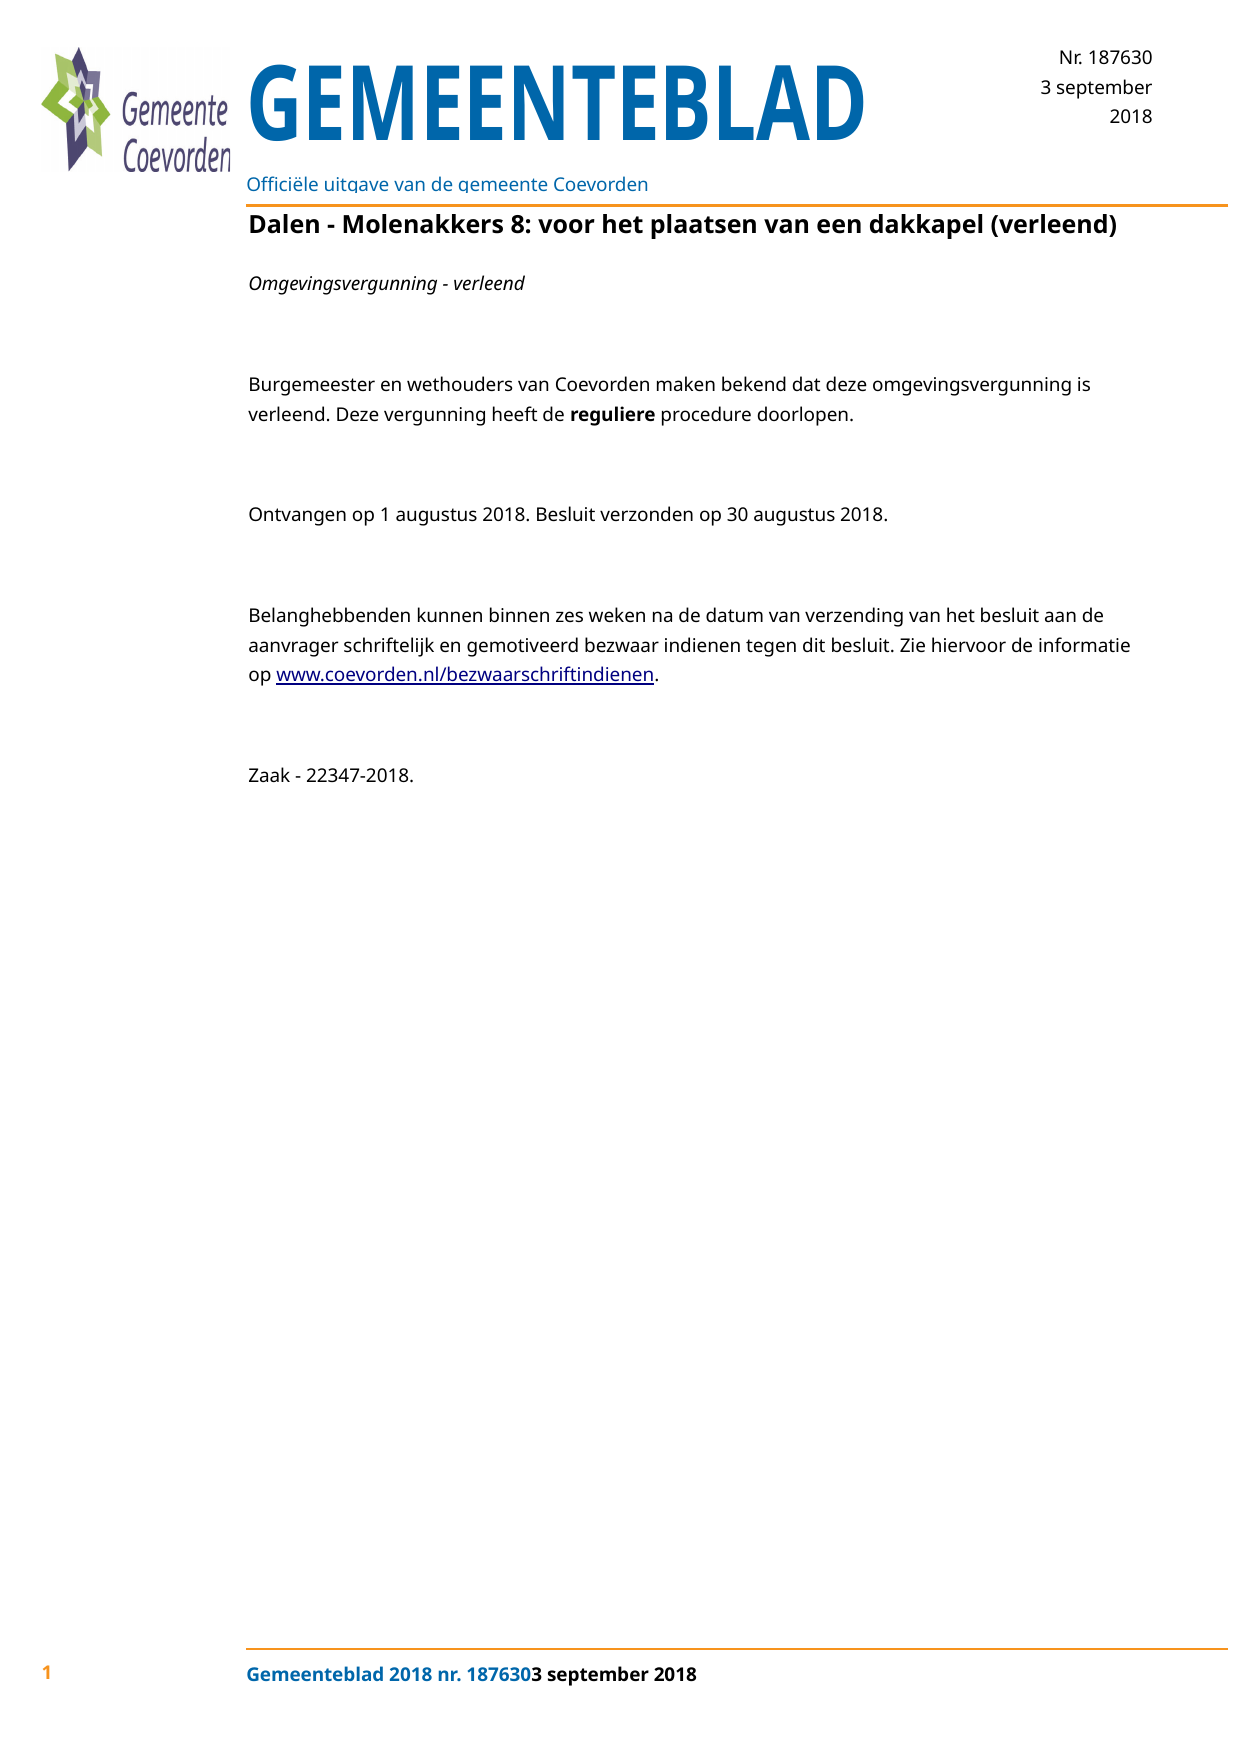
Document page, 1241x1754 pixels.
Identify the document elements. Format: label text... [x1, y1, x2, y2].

text Omgevingsvergunning - verleend [248, 270, 1152, 296]
text Ontvangen op 1 augustus 2018. Besluit verzonden op 30 augustus 2018. [248, 502, 1152, 527]
picture [41, 47, 231, 172]
text Zaak - 22347-2018. [248, 762, 1152, 788]
text Burgemeester en wethouders van Coevorden maken bekend dat deze omgevingsvergunning is verleend. Deze vergunning heeft de reguliere procedure doorlopen. [248, 371, 1152, 426]
text Belanghebbenden kunnen binnen zes weken na de datum van verzending van het besluit aan de aanvrager schriftelijk en gemotiveerd bezwaar indienen tegen dit besluit. Zie hiervoor de informatie op www.coevorden.nl/bezwaarschriftindienen. [248, 602, 1152, 687]
text Dalen - Molenakkers 8: voor het plaatsen van een dakkapel (verleend) [248, 207, 1152, 241]
